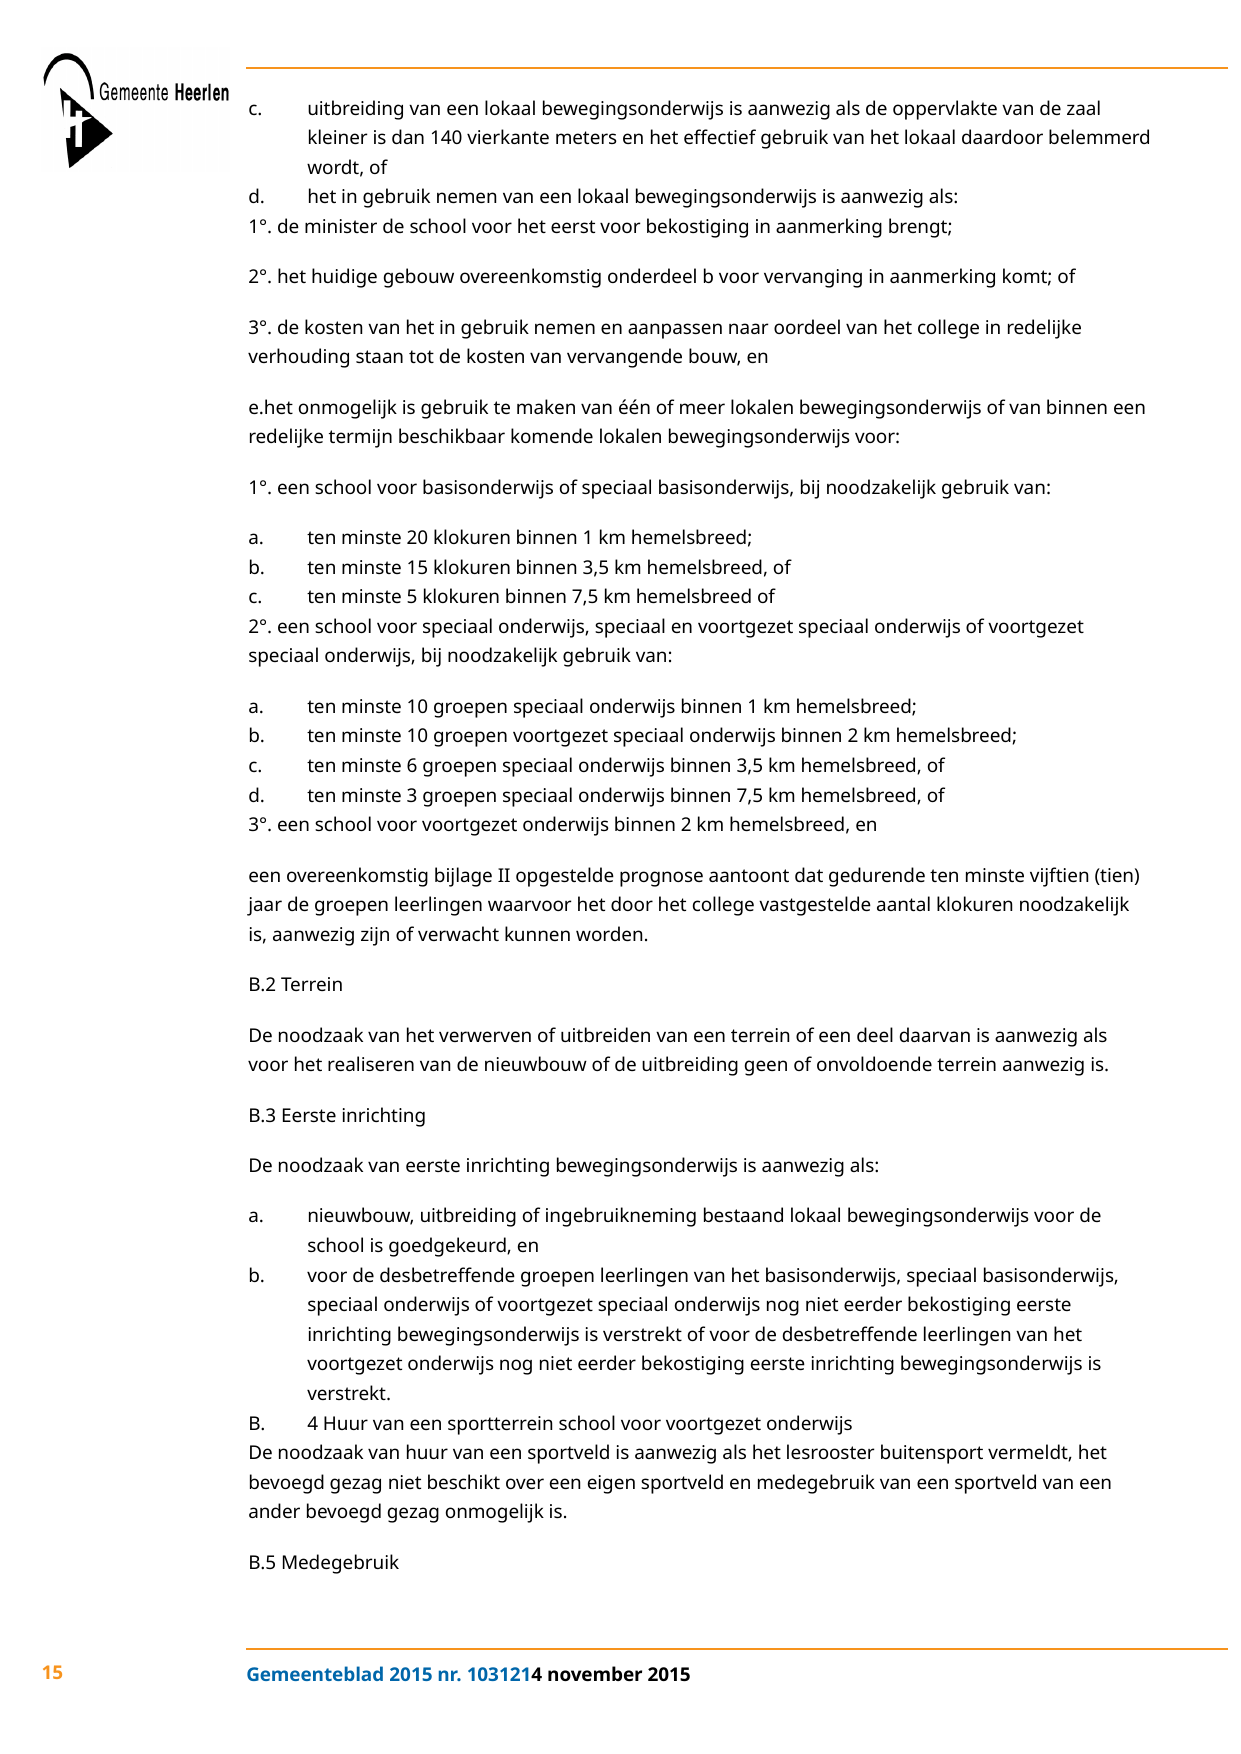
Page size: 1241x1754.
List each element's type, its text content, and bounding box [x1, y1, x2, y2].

text De noodzaak van eerste inrichting bewegingsonderwijs is aanwezig als: [248, 1152, 1152, 1178]
list ten minste 10 groepen speciaal onderwijs binnen 1 km hemelsbreed; [248, 693, 1152, 719]
text De noodzaak van het verwerven of uitbreiden van een terrein of een deel daarvan is aanwezig als voor het realiseren van de nieuwbouw of de uitbreiding geen of onvoldoende terrein aanwezig is. [248, 1022, 1152, 1077]
text 2°. het huidige gebouw overeenkomstig onderdeel b voor vervanging in aanmerking komt; of [248, 263, 1152, 289]
text e.het onmogelijk is gebruik te maken van één of meer lokalen bewegingsonderwijs of van binnen een redelijke termijn beschikbaar komende lokalen bewegingsonderwijs voor: [248, 394, 1152, 449]
text De noodzaak van huur van een sportveld is aanwezig als het lesrooster buitensport vermeldt, het bevoegd gezag niet beschikt over een eigen sportveld en medegebruik van een sportveld van een ander bevoegd gezag onmogelijk is. [248, 1439, 1152, 1524]
list ten minste 3 groepen speciaal onderwijs binnen 7,5 km hemelsbreed, of [248, 782, 1152, 808]
text 3°. een school voor voortgezet onderwijs binnen 2 km hemelsbreed, en [248, 811, 1152, 837]
text B.2 Terrein [248, 971, 1152, 997]
list 4 Huur van een sportterrein school voor voortgezet onderwijs [248, 1410, 1152, 1436]
list ten minste 20 klokuren binnen 1 km hemelsbreed; [248, 524, 1152, 550]
text 1°. een school voor basisonderwijs of speciaal basisonderwijs, bij noodzakelijk gebruik van: [248, 474, 1152, 500]
text 3°. de kosten van het in gebruik nemen en aanpassen naar oordeel van het college in redelijke verhouding staan tot de kosten van vervangende bouw, en [248, 314, 1152, 369]
list nieuwbouw, uitbreiding of ingebruikneming bestaand lokaal bewegingsonderwijs voor de school is goedgekeurd, en [248, 1203, 1152, 1258]
text B.5 Medegebruik [248, 1549, 1152, 1575]
text 2°. een school voor speciaal onderwijs, speciaal en voortgezet speciaal onderwijs of voortgezet speciaal onderwijs, bij noodzakelijk gebruik van: [248, 613, 1152, 668]
text B.3 Eerste inrichting [248, 1102, 1152, 1128]
text 1°. de minister de school voor het eerst voor bekostiging in aanmerking brengt; [248, 213, 1152, 239]
list ten minste 5 klokuren binnen 7,5 km hemelsbreed of [248, 583, 1152, 609]
list ten minste 6 groepen speciaal onderwijs binnen 3,5 km hemelsbreed, of [248, 752, 1152, 778]
list ten minste 15 klokuren binnen 3,5 km hemelsbreed, of [248, 554, 1152, 580]
list ten minste 10 groepen voortgezet speciaal onderwijs binnen 2 km hemelsbreed; [248, 723, 1152, 748]
list voor de desbetreffende groepen leerlingen van het basisonderwijs, speciaal basisonderwijs, speciaal onderwijs of voortgezet speciaal onderwijs nog niet eerder bekostiging eerste inrichting bewegingsonderwijs is verstrekt of voor de desbetreffende leerlingen van het voortgezet onderwijs nog niet eerder bekostiging eerste inrichting bewegingsonderwijs is verstrekt. [248, 1262, 1152, 1406]
list het in gebruik nemen van een lokaal bewegingsonderwijs is aanwezig als: [248, 183, 1152, 209]
list uitbreiding van een lokaal bewegingsonderwijs is aanwezig als de oppervlakte van de zaal kleiner is dan 140 vierkante meters en het effectief gebruik van het lokaal daardoor belemmerd wordt, of [248, 95, 1152, 180]
picture [41, 47, 231, 172]
text een overeenkomstig bijlage II opgestelde prognose aantoont dat gedurende ten minste vijftien (tien) jaar de groepen leerlingen waarvoor het door het college vastgestelde aantal klokuren noodzakelijk is, aanwezig zijn of verwacht kunnen worden. [248, 862, 1152, 947]
